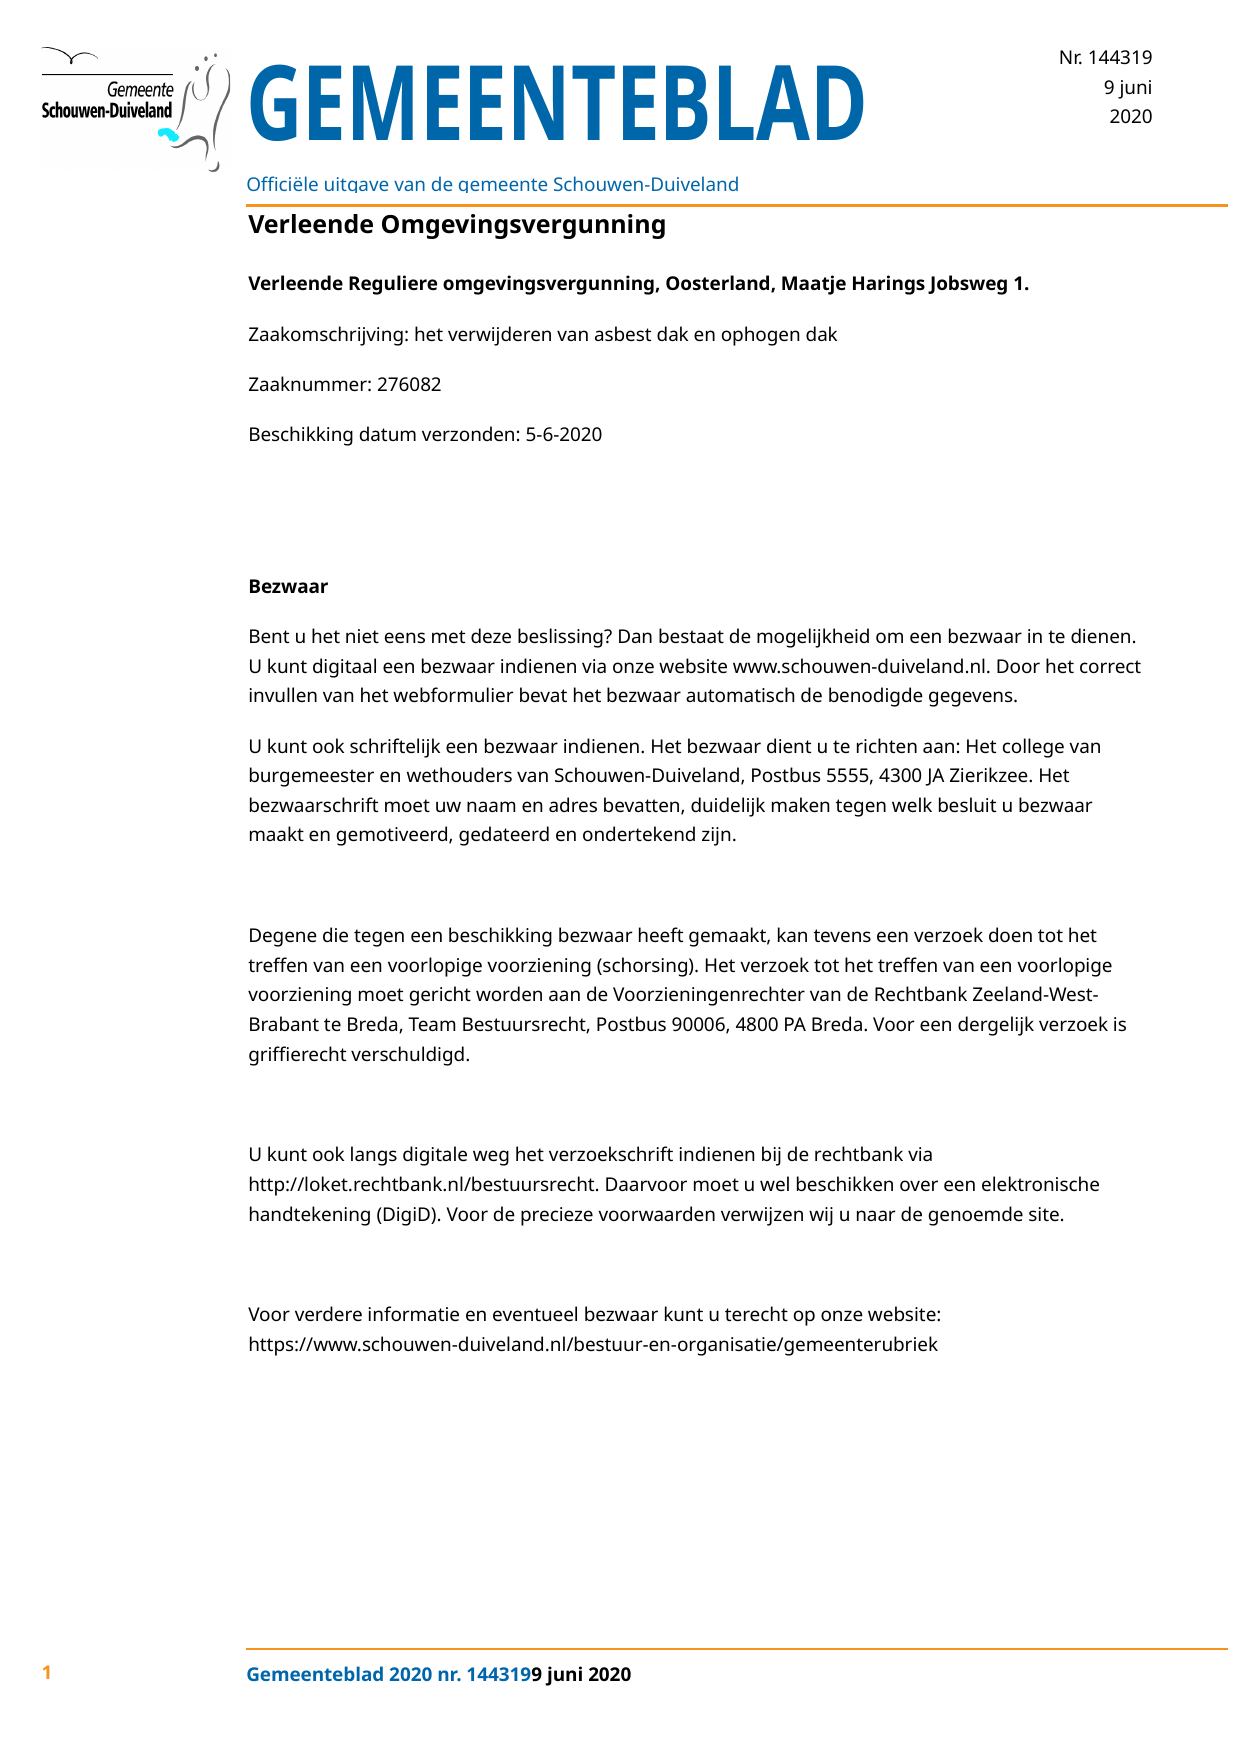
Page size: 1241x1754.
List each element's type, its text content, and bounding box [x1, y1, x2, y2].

text Zaakomschrijving: het verwijderen van asbest dak en ophogen dak [248, 321, 1152, 346]
text Bezwaar [248, 573, 1152, 598]
text Bent u het niet eens met deze beslissing? Dan bestaat de mogelijkheid om een bezwaar in te dienen. U kunt digitaal een bezwaar indienen via onze website www.schouwen-duiveland.nl. Door het correct invullen van het webformulier bevat het bezwaar automatisch de benodigde gegevens. [248, 623, 1152, 708]
text Verleende Reguliere omgevingsvergunning, Oosterland, Maatje Harings Jobsweg 1. [248, 270, 1152, 296]
text U kunt ook schriftelijk een bezwaar indienen. Het bezwaar dient u te richten aan: Het college van burgemeester en wethouders van Schouwen-Duiveland, Postbus 5555, 4300 JA Zierikzee. Het bezwaarschrift moet uw naam en adres bevatten, duidelijk maken tegen welk besluit u bezwaar maakt en gemotiveerd, gedateerd en ondertekend zijn. [248, 733, 1152, 847]
text Voor verdere informatie en eventueel bezwaar kunt u terecht op onze website: https://www.schouwen-duiveland.nl/bestuur-en-organisatie/gemeenterubriek [248, 1302, 1152, 1357]
text Zaaknummer: 276082 [248, 371, 1152, 397]
text U kunt ook langs digitale weg het verzoekschrift indienen bij de rechtbank via http://loket.rechtbank.nl/bestuursrecht. Daarvoor moet u wel beschikken over een elektronische handtekening (DigiD). Voor de precieze voorwaarden verwijzen wij u naar de genoemde site. [248, 1142, 1152, 1226]
text Beschikking datum verzonden: 5-6-2020 [248, 422, 1152, 447]
text Verleende Omgevingsvergunning [248, 207, 1152, 241]
text Degene die tegen een beschikking bezwaar heeft gemaakt, kan tevens een verzoek doen tot het treffen van een voorlopige voorziening (schorsing). Het verzoek tot het treffen van een voorlopige voorziening moet gericht worden aan de Voorzieningenrechter van de Rechtbank Zeeland-West-Brabant te Breda, Team Bestuursrecht, Postbus 90006, 4800 PA Breda. Voor een dergelijk verzoek is griffierecht verschuldigd. [248, 922, 1152, 1066]
picture [41, 47, 231, 172]
